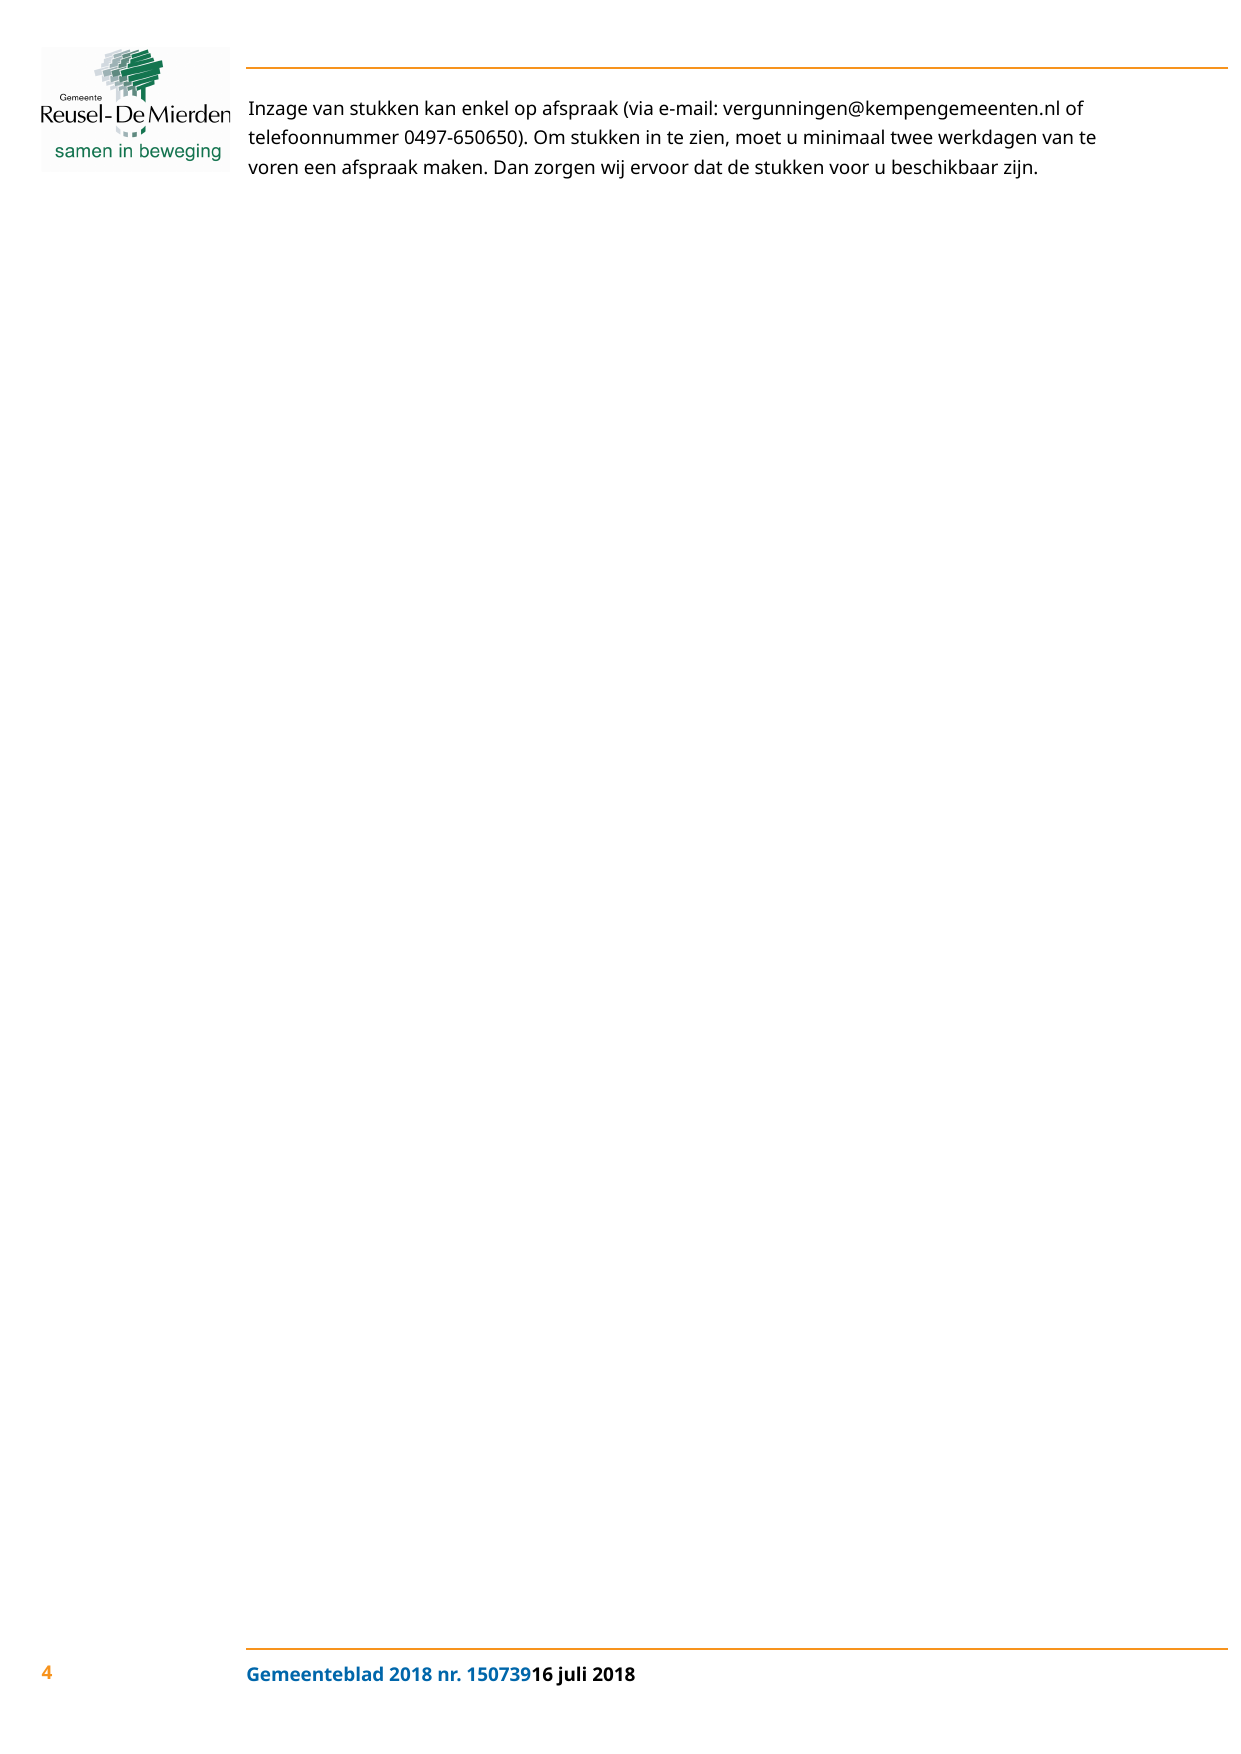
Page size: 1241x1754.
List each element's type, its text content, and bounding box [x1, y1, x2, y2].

text Inzage van stukken kan enkel op afspraak (via e-mail: vergunningen@kempengemeenten.nl of telefoonnummer 0497-650650). Om stukken in te zien, moet u minimaal twee werkdagen van te voren een afspraak maken. Dan zorgen wij ervoor dat de stukken voor u beschikbaar zijn. [248, 95, 1152, 180]
picture [41, 47, 231, 172]
